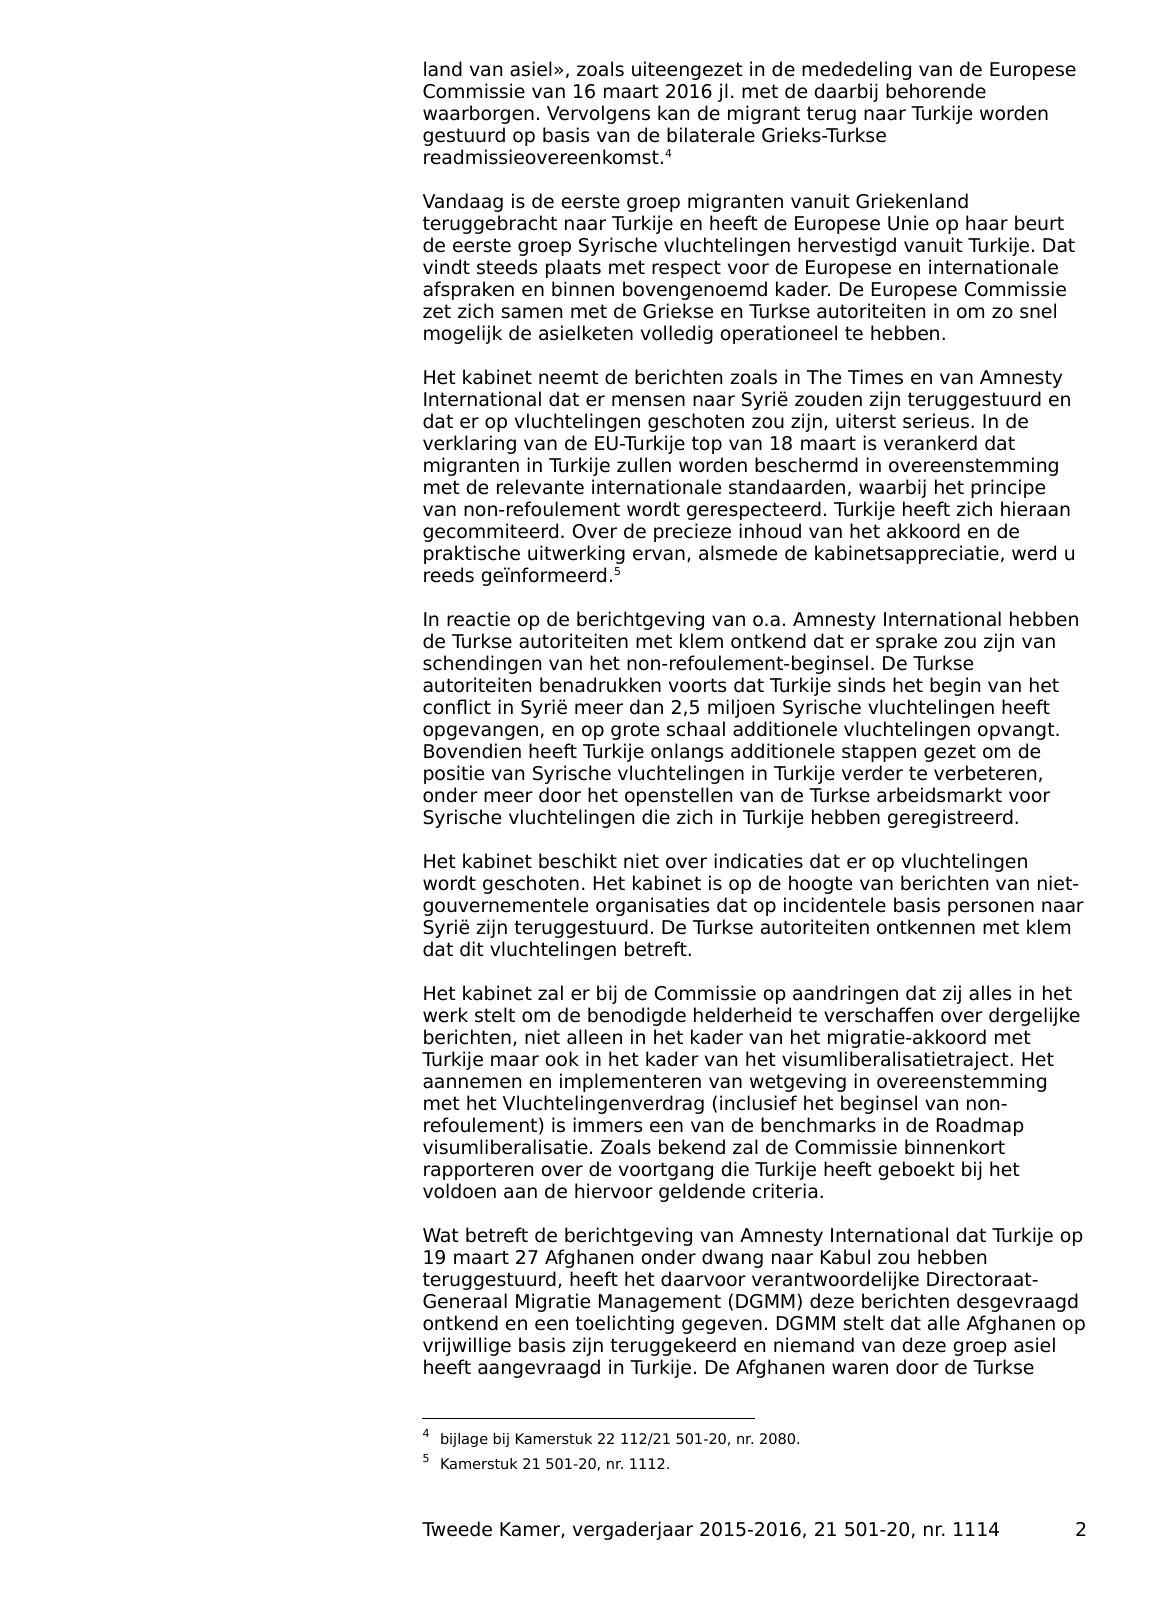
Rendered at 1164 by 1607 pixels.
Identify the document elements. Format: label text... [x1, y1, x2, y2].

text Vandaag is de eerste groep migranten vanuit Griekenland teruggebracht naar Turkije en heeft de Europese Unie op haar beurt de eerste groep Syrische vluchtelingen hervestigd vanuit Turkije. Dat vindt steeds plaats met respect voor de Europese en internationale afspraken en binnen bovengenoemd kader. De Europese Commissie zet zich samen met de Griekse en Turkse autoriteiten in om zo snel mogelijk de asielketen volledig operationeel te hebben. [422, 191, 1087, 345]
text Wat betreft de berichtgeving van Amnesty International dat Turkije op 19 maart 27 Afghanen onder dwang naar Kabul zou hebben teruggestuurd, heeft het daarvoor verantwoordelijke Directoraat-Generaal Migratie Management (DGMM) deze berichten desgevraagd ontkend en een toelichting gegeven. DGMM stelt dat alle Afghanen op vrijwillige basis zijn teruggekeerd en niemand van deze groep asiel heeft aangevraagd in Turkije. De Afghanen waren door de Turkse [422, 1225, 1087, 1379]
text bijlage bij Kamerstuk 22 112/21 501-20, nr. 2080. [422, 1427, 1087, 1449]
text land van asiel», zoals uiteengezet in de mededeling van de Europese Commissie van 16 maart 2016 jl. met de daarbij behorende waarborgen. Vervolgens kan de migrant terug naar Turkije worden gestuurd op basis van de bilaterale Grieks-Turkse readmissieovereenkomst. [422, 59, 1087, 169]
text Het kabinet zal er bij de Commissie op aandringen dat zij alles in het werk stelt om de benodigde helderheid te verschaffen over dergelijke berichten, niet alleen in het kader van het migratie-akkoord met Turkije maar ook in het kader van het visumliberalisatietraject. Het aannemen en implementeren van wetgeving in overeenstemming met het Vluchtelingenverdrag (inclusief het beginsel van non-refoulement) is immers een van de benchmarks in de Roadmap visumliberalisatie. Zoals bekend zal de Commissie binnenkort rapporteren over de voortgang die Turkije heeft geboekt bij het voldoen aan de hiervoor geldende criteria. [422, 983, 1087, 1203]
text Kamerstuk 21 501-20, nr. 1112. [422, 1452, 1087, 1474]
text Het kabinet beschikt niet over indicaties dat er op vluchtelingen wordt geschoten. Het kabinet is op de hoogte van berichten van niet-gouvernementele organisaties dat op incidentele basis personen naar Syrië zijn teruggestuurd. De Turkse autoriteiten ontkennen met klem dat dit vluchtelingen betreft. [422, 851, 1087, 961]
text In reactie op de berichtgeving van o.a. Amnesty International hebben de Turkse autoriteiten met klem ontkend dat er sprake zou zijn van schendingen van het non-refoulement-beginsel. De Turkse autoriteiten benadrukken voorts dat Turkije sinds het begin van het conflict in Syrië meer dan 2,5 miljoen Syrische vluchtelingen heeft opgevangen, en op grote schaal additionele vluchtelingen opvangt. Bovendien heeft Turkije onlangs additionele stappen gezet om de positie van Syrische vluchtelingen in Turkije verder te verbeteren, onder meer door het openstellen van de Turkse arbeidsmarkt voor Syrische vluchtelingen die zich in Turkije hebben geregistreerd. [422, 609, 1087, 829]
text Het kabinet neemt de berichten zoals in The Times en van Amnesty International dat er mensen naar Syrië zouden zijn teruggestuurd en dat er op vluchtelingen geschoten zou zijn, uiterst serieus. In de verklaring van de EU-Turkije top van 18 maart is verankerd dat migranten in Turkije zullen worden beschermd in overeenstemming met de relevante internationale standaarden, waarbij het principe van non-refoulement wordt gerespecteerd. Turkije heeft zich hieraan gecommiteerd. Over de precieze inhoud van het akkoord en de praktische uitwerking ervan, alsmede de kabinetsappreciatie, werd u reeds geïnformeerd. [422, 367, 1087, 587]
